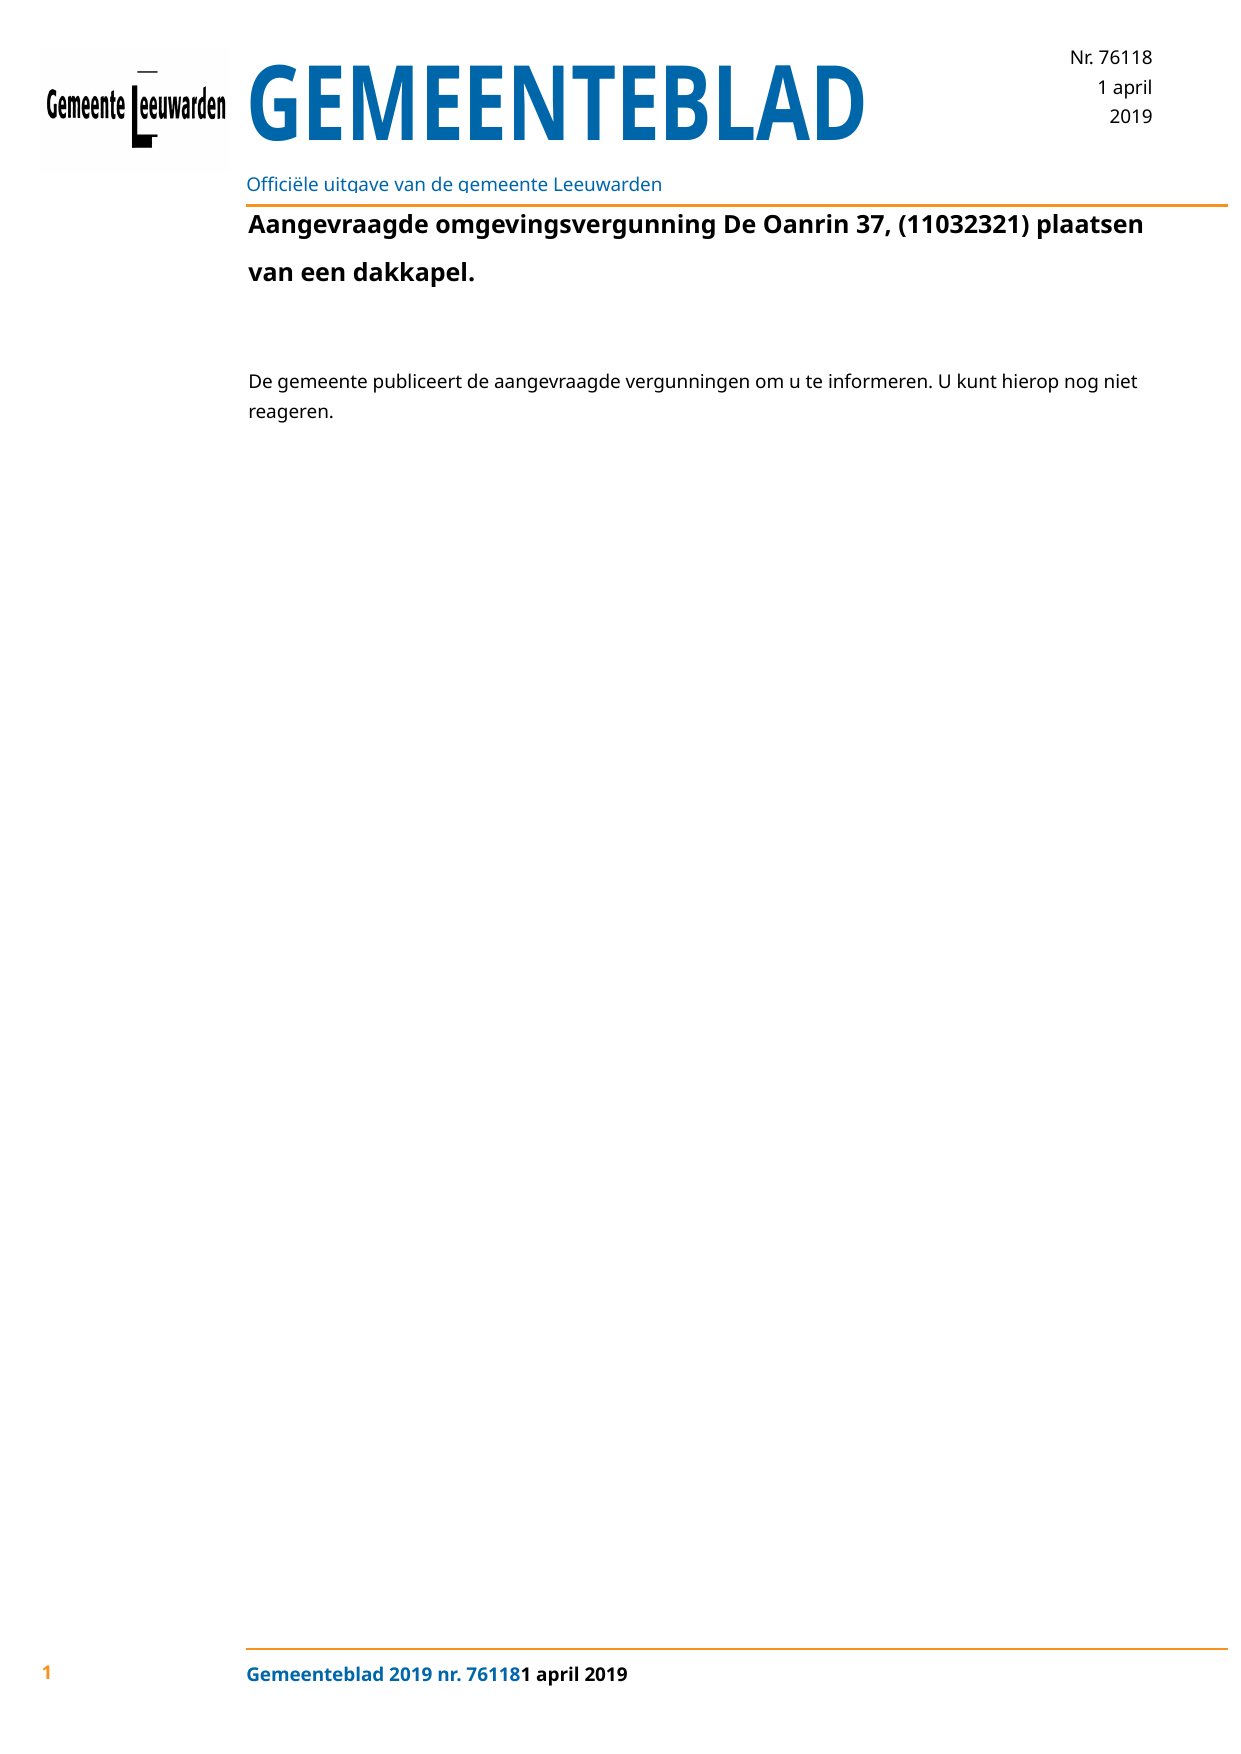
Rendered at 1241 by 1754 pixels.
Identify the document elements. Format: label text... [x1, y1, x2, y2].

picture [41, 47, 231, 172]
text De gemeente publiceert de aangevraagde vergunningen om u te informeren. U kunt hierop nog niet reageren. [248, 368, 1152, 424]
text Aangevraagde omgevingsvergunning De Oanrin 37, (11032321) plaatsen van een dakkapel. [248, 207, 1152, 288]
